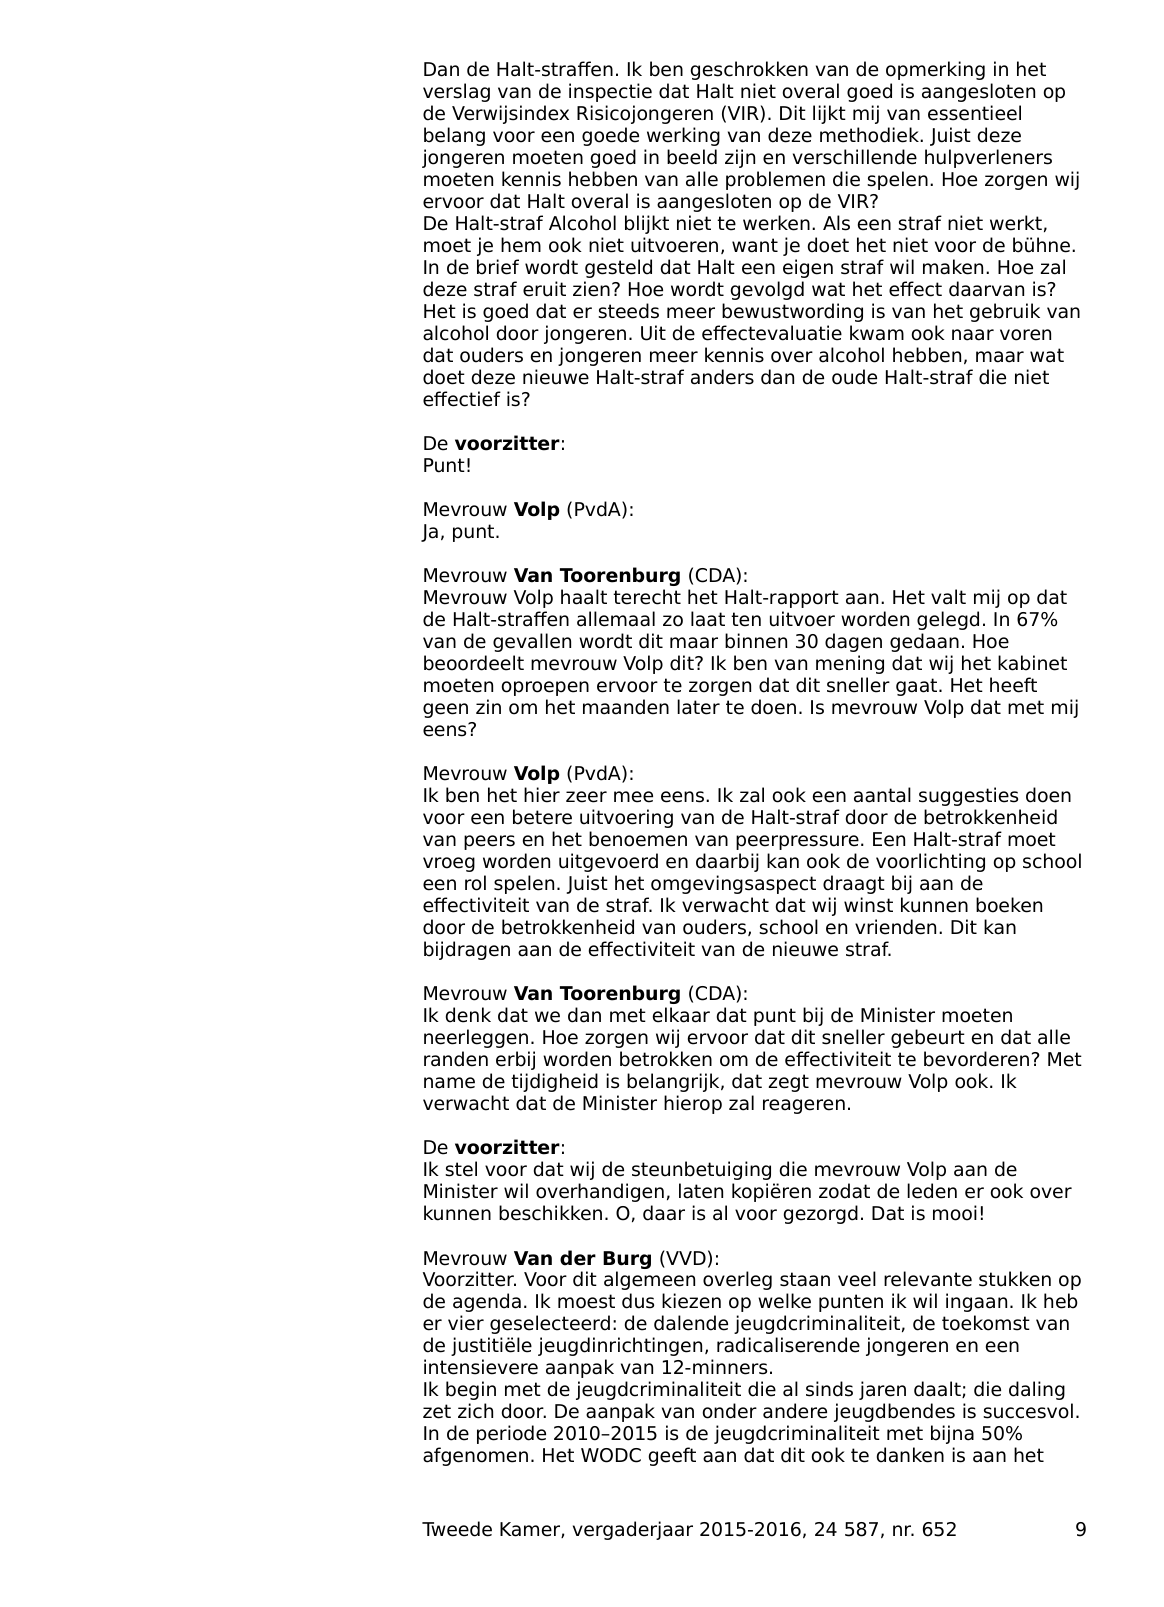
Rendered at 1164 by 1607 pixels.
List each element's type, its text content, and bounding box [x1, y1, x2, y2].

text Mevrouw Volp (PvdA): [422, 763, 1087, 785]
text Mevrouw Van der Burg (VVD): [422, 1247, 1087, 1269]
text Ja, punt. [422, 521, 1087, 543]
text Ik denk dat we dan met elkaar dat punt bij de Minister moeten neerleggen. Hoe zorgen wij ervoor dat dit sneller gebeurt en dat alle randen erbij worden betrokken om de effectiviteit te bevorderen? Met name de tijdigheid is belangrijk, dat zegt mevrouw Volp ook. Ik verwacht dat de Minister hierop zal reageren. [422, 1005, 1087, 1115]
text Ik begin met de jeugdcriminaliteit die al sinds jaren daalt; die daling zet zich door. De aanpak van onder andere jeugdbendes is succesvol. In de periode 2010–2015 is de jeugdcriminaliteit met bijna 50% afgenomen. Het WODC geeft aan dat dit ook te danken is aan het [422, 1379, 1087, 1467]
text De Halt-straf Alcohol blijkt niet te werken. Als een straf niet werkt, moet je hem ook niet uitvoeren, want je doet het niet voor de bühne. In de brief wordt gesteld dat Halt een eigen straf wil maken. Hoe zal deze straf eruit zien? Hoe wordt gevolgd wat het effect daarvan is? Het is goed dat er steeds meer bewustwording is van het gebruik van alcohol door jongeren. Uit de effectevaluatie kwam ook naar voren dat ouders en jongeren meer kennis over alcohol hebben, maar wat doet deze nieuwe Halt-straf anders dan de oude Halt-straf die niet effectief is? [422, 213, 1087, 411]
text Punt! [422, 455, 1087, 477]
text De voorzitter: [422, 1137, 1087, 1159]
text Dan de Halt-straffen. Ik ben geschrokken van de opmerking in het verslag van de inspectie dat Halt niet overal goed is aangesloten op de Verwijsindex Risicojongeren (VIR). Dit lijkt mij van essentieel belang voor een goede werking van deze methodiek. Juist deze jongeren moeten goed in beeld zijn en verschillende hulpverleners moeten kennis hebben van alle problemen die spelen. Hoe zorgen wij ervoor dat Halt overal is aangesloten op de VIR? [422, 59, 1087, 213]
text Mevrouw Volp haalt terecht het Halt-rapport aan. Het valt mij op dat de Halt-straffen allemaal zo laat ten uitvoer worden gelegd. In 67% van de gevallen wordt dit maar binnen 30 dagen gedaan. Hoe beoordeelt mevrouw Volp dit? Ik ben van mening dat wij het kabinet moeten oproepen ervoor te zorgen dat dit sneller gaat. Het heeft geen zin om het maanden later te doen. Is mevrouw Volp dat met mij eens? [422, 587, 1087, 741]
text Voorzitter. Voor dit algemeen overleg staan veel relevante stukken op de agenda. Ik moest dus kiezen op welke punten ik wil ingaan. Ik heb er vier geselecteerd: de dalende jeugdcriminaliteit, de toekomst van de justitiële jeugdinrichtingen, radicaliserende jongeren en een intensievere aanpak van 12-minners. [422, 1269, 1087, 1379]
text Mevrouw Van Toorenburg (CDA): [422, 983, 1087, 1005]
text Ik stel voor dat wij de steunbetuiging die mevrouw Volp aan de Minister wil overhandigen, laten kopiëren zodat de leden er ook over kunnen beschikken. O, daar is al voor gezorgd. Dat is mooi! [422, 1159, 1087, 1225]
text Ik ben het hier zeer mee eens. Ik zal ook een aantal suggesties doen voor een betere uitvoering van de Halt-straf door de betrokkenheid van peers en het benoemen van peerpressure. Een Halt-straf moet vroeg worden uitgevoerd en daarbij kan ook de voorlichting op school een rol spelen. Juist het omgevingsaspect draagt bij aan de effectiviteit van de straf. Ik verwacht dat wij winst kunnen boeken door de betrokkenheid van ouders, school en vrienden. Dit kan bijdragen aan de effectiviteit van de nieuwe straf. [422, 785, 1087, 961]
text Mevrouw Volp (PvdA): [422, 499, 1087, 521]
text De voorzitter: [422, 433, 1087, 455]
text Mevrouw Van Toorenburg (CDA): [422, 565, 1087, 587]
